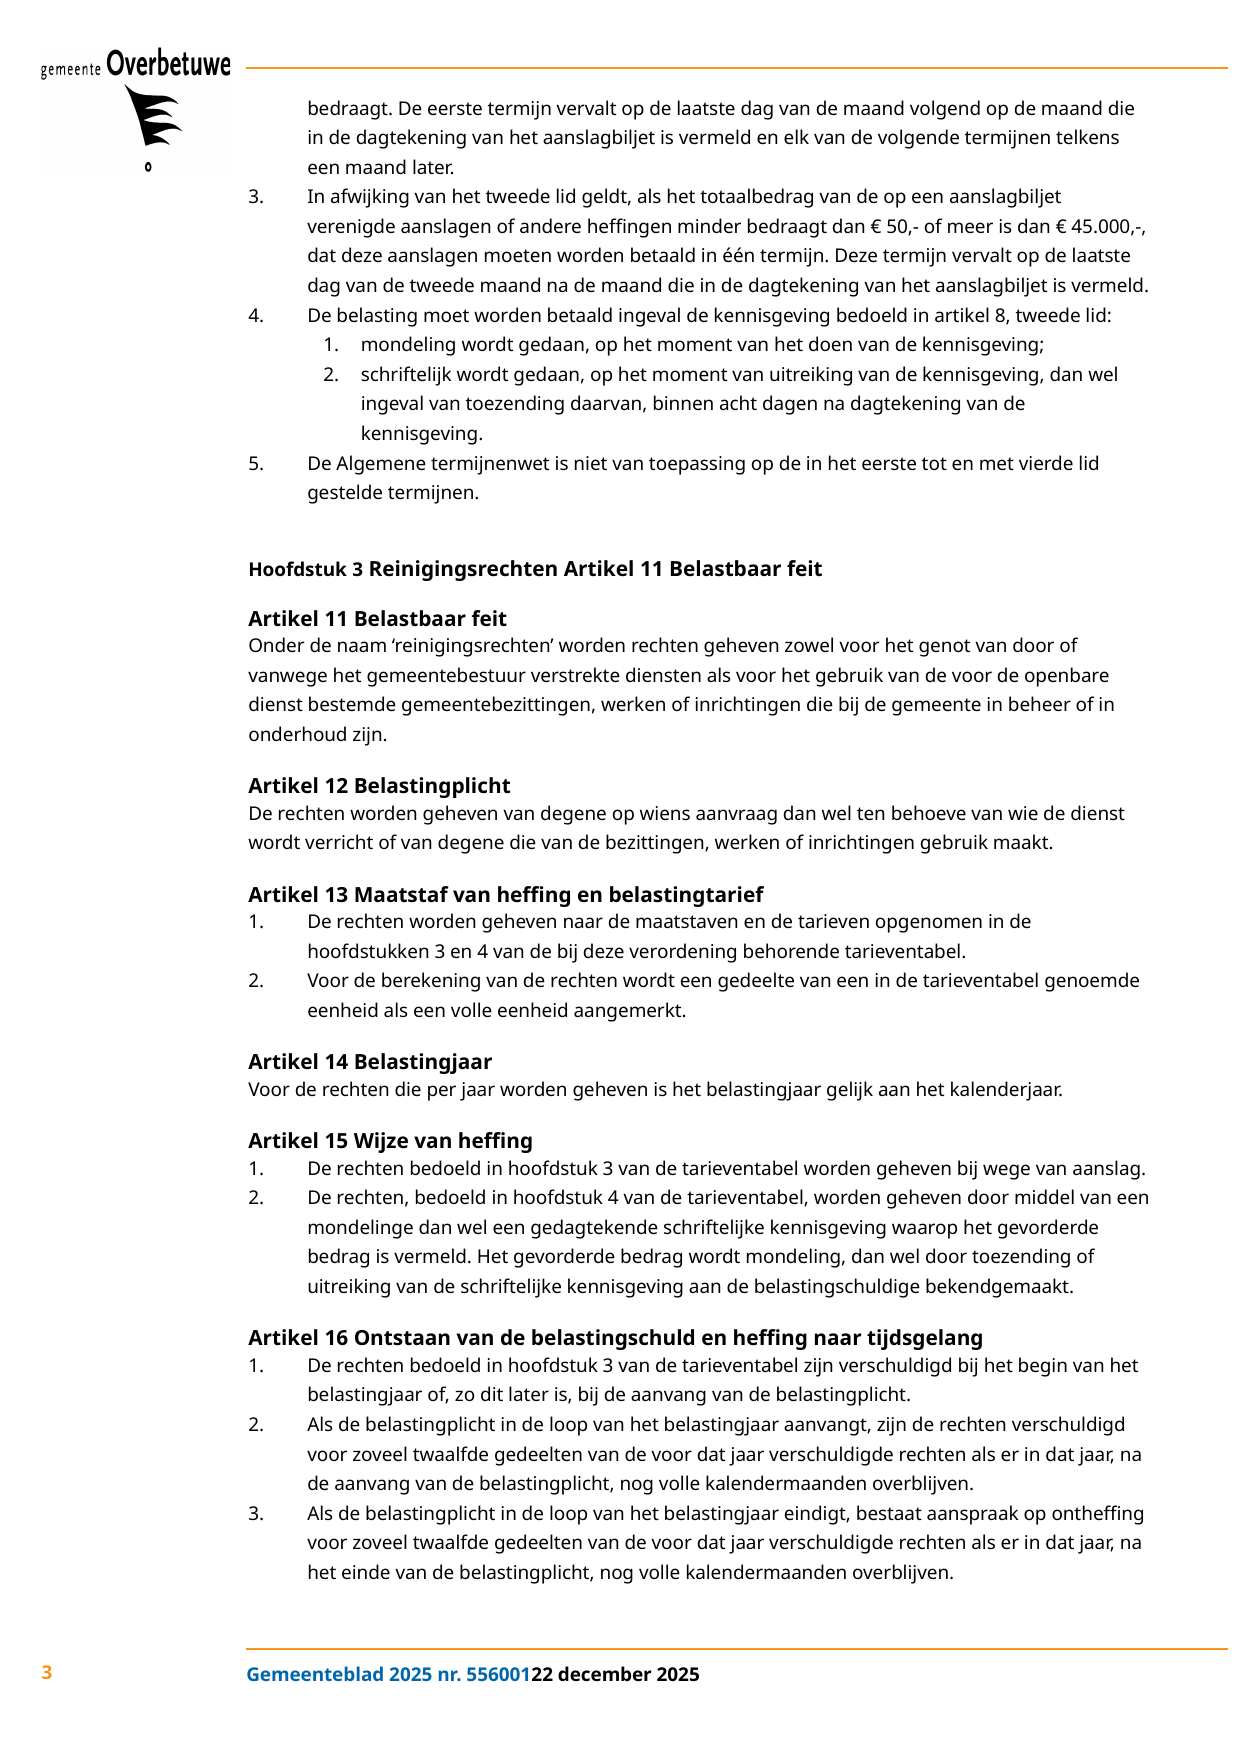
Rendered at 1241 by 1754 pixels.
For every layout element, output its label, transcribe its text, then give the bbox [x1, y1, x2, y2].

text Hoofdstuk 3 Reinigingsrechten Artikel 11 Belastbaar feit [248, 554, 1152, 583]
text Artikel 15 Wijze van heffing [248, 1126, 1152, 1155]
text Artikel 13 Maatstaf van heffing en belastingtarief [248, 880, 1152, 908]
list Als de belastingplicht in de loop van het belastingjaar aanvangt, zijn de rechten verschuldigd voor zoveel twaalfde gedeelten van de voor dat jaar verschuldigde rechten als er in dat jaar, na de aanvang van de belastingplicht, nog volle kalendermaanden overblijven. [248, 1411, 1152, 1496]
text Onder de naam ‘reinigingsrechten’ worden rechten geheven zowel voor het genot van door of vanwege het gemeentebestuur verstrekte diensten als voor het gebruik van de voor de openbare dienst bestemde gemeentebezittingen, werken of inrichtingen die bij de gemeente in beheer of in onderhoud zijn. [248, 632, 1152, 747]
list De rechten, bedoeld in hoofdstuk 4 van de tarieventabel, worden geheven door middel van een mondelinge dan wel een gedagtekende schriftelijke kennisgeving waarop het gevorderde bedrag is vermeld. Het gevorderde bedrag wordt mondeling, dan wel door toezending of uitreiking van de schriftelijke kennisgeving aan de belastingschuldige bekendgemaakt. [248, 1184, 1152, 1299]
list bedraagt. De eerste termijn vervalt op de laatste dag van de maand volgend op de maand die in de dagtekening van het aanslagbiljet is vermeld en elk van de volgende termijnen telkens een maand later. [248, 95, 1152, 180]
list schriftelijk wordt gedaan, op het moment van uitreiking van de kennisgeving, dan wel ingeval van toezending daarvan, binnen acht dagen na dagtekening van de kennisgeving. [323, 361, 1152, 446]
text Artikel 11 Belastbaar feit [248, 604, 1152, 632]
text Artikel 12 Belastingplicht [248, 771, 1152, 800]
list De Algemene termijnenwet is niet van toepassing op de in het eerste tot en met vierde lid gestelde termijnen. [248, 450, 1152, 505]
list De rechten worden geheven naar de maatstaven en de tarieven opgenomen in de hoofdstukken 3 en 4 van de bij deze verordening behorende tarieventabel. [248, 908, 1152, 964]
text Artikel 14 Belastingjaar [248, 1047, 1152, 1076]
text Voor de rechten die per jaar worden geheven is het belastingjaar gelijk aan het kalenderjaar. [248, 1076, 1152, 1102]
list mondeling wordt gedaan, op het moment van het doen van de kennisgeving; [323, 331, 1152, 357]
list Voor de berekening van de rechten wordt een gedeelte van een in de tarieventabel genoemde eenheid als een volle eenheid aangemerkt. [248, 967, 1152, 1023]
text Artikel 16 Ontstaan van de belastingschuld en heffing naar tijdsgelang [248, 1323, 1152, 1352]
list De rechten bedoeld in hoofdstuk 3 van de tarieventabel zijn verschuldigd bij het begin van het belastingjaar of, zo dit later is, bij de aanvang van de belastingplicht. [248, 1352, 1152, 1407]
list In afwijking van het tweede lid geldt, als het totaalbedrag van de op een aanslagbiljet verenigde aanslagen of andere heffingen minder bedraagt dan € 50,- of meer is dan € 45.000,-, dat deze aanslagen moeten worden betaald in één termijn. Deze termijn vervalt op de laatste dag van de tweede maand na de maand die in de dagtekening van het aanslagbiljet is vermeld. [248, 183, 1152, 298]
picture [41, 47, 231, 172]
list Als de belastingplicht in de loop van het belastingjaar eindigt, bestaat aanspraak op ontheffing voor zoveel twaalfde gedeelten van de voor dat jaar verschuldigde rechten als er in dat jaar, na het einde van de belastingplicht, nog volle kalendermaanden overblijven. [248, 1500, 1152, 1585]
list De rechten bedoeld in hoofdstuk 3 van de tarieventabel worden geheven bij wege van aanslag. [248, 1155, 1152, 1181]
list De belasting moet worden betaald ingeval de kennisgeving bedoeld in artikel 8, tweede lid: [248, 302, 1152, 328]
text De rechten worden geheven van degene op wiens aanvraag dan wel ten behoeve van wie de dienst wordt verricht of van degene die van de bezittingen, werken of inrichtingen gebruik maakt. [248, 800, 1152, 855]
